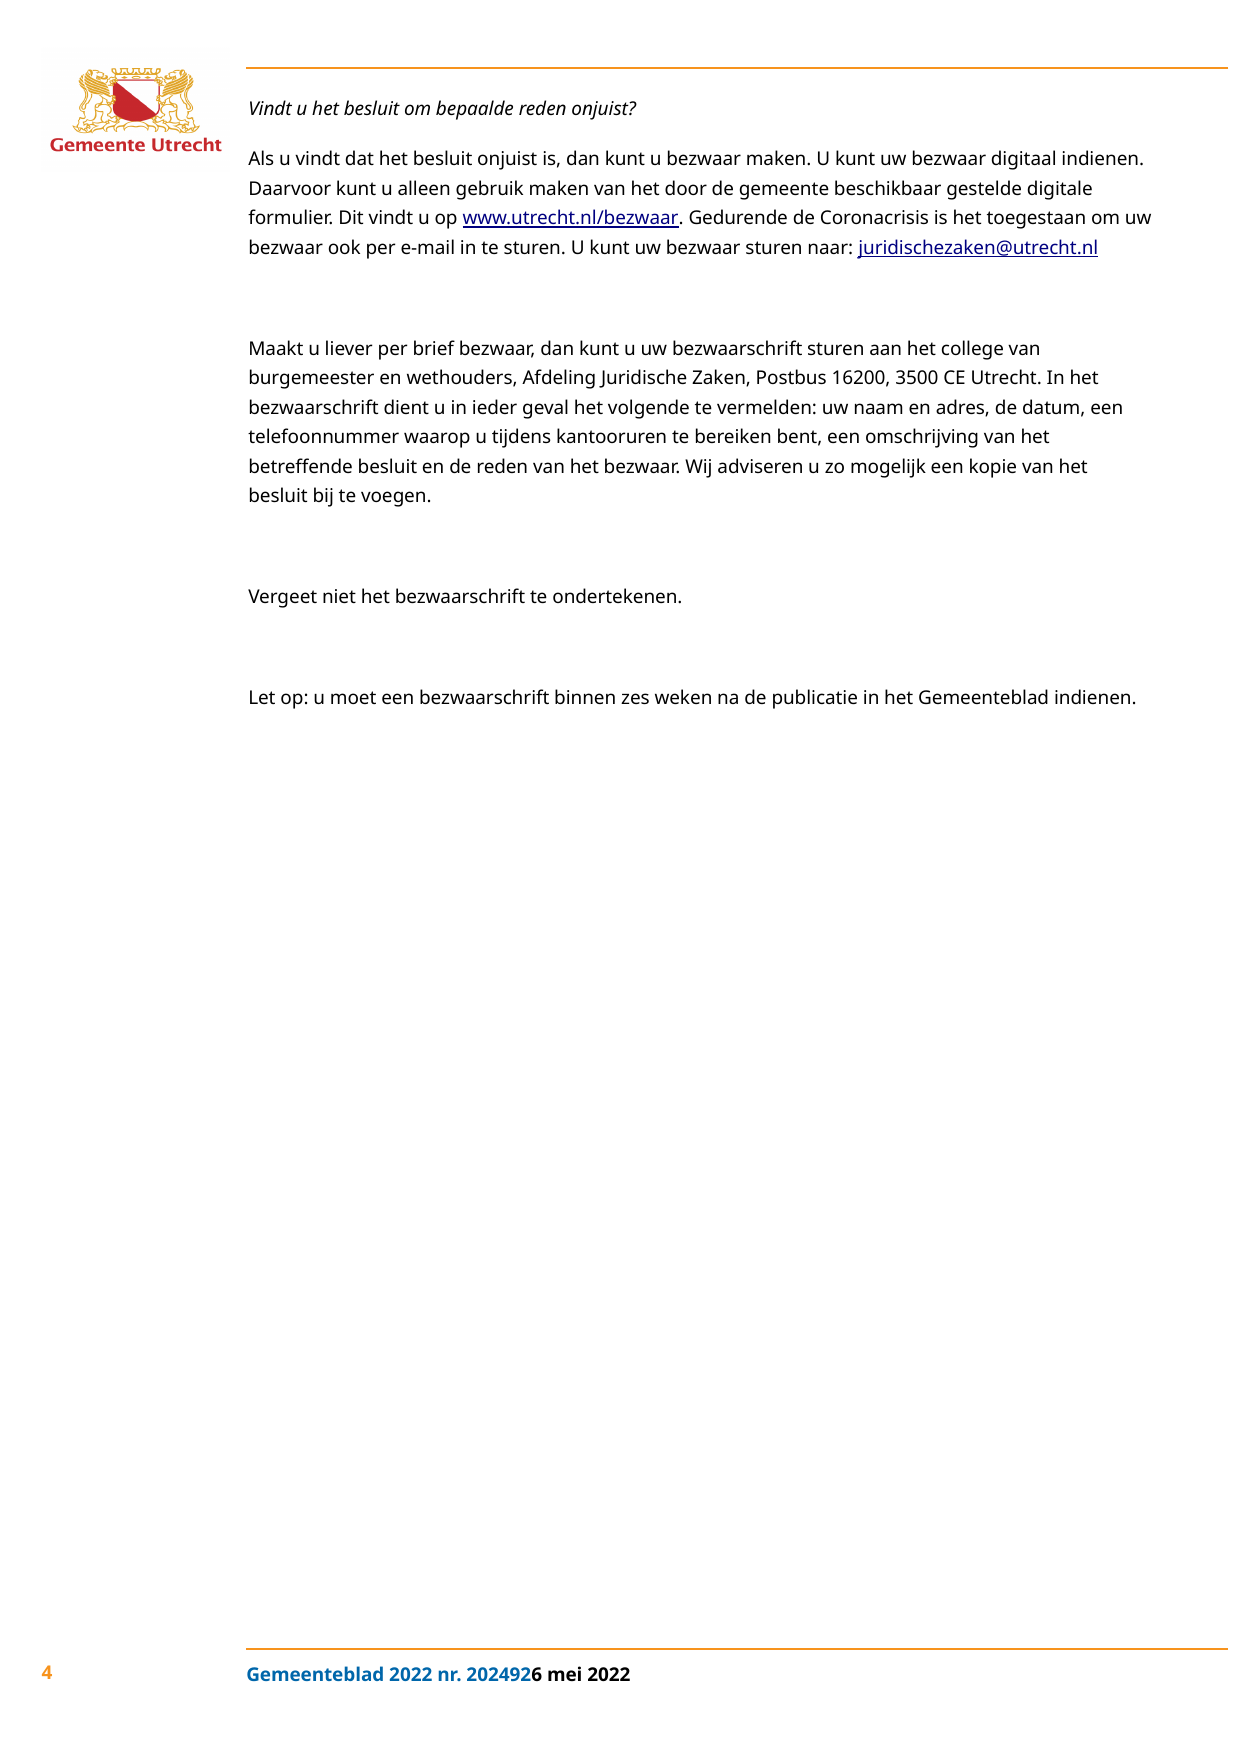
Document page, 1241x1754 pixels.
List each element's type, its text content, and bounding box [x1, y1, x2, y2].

text Maakt u liever per brief bezwaar, dan kunt u uw bezwaarschrift sturen aan het college van burgemeester en wethouders, Afdeling Juridische Zaken, Postbus 16200, 3500 CE Utrecht. In het bezwaarschrift dient u in ieder geval het volgende te vermelden: uw naam en adres, de datum, een telefoonnummer waarop u tijdens kantooruren te bereiken bent, een omschrijving van het betreffende besluit en de reden van het bezwaar. Wij adviseren u zo mogelijk een kopie van het besluit bij te voegen. [248, 335, 1152, 508]
text Als u vindt dat het besluit onjuist is, dan kunt u bezwaar maken. U kunt uw bezwaar digitaal indienen. Daarvoor kunt u alleen gebruik maken van het door de gemeente beschikbaar gestelde digitale formulier. Dit vindt u op www.utrecht.nl/bezwaar. Gedurende de Coronacrisis is het toegestaan om uw bezwaar ook per e-mail in te sturen. U kunt uw bezwaar sturen naar: juridischezaken@utrecht.nl [248, 145, 1152, 260]
text Vindt u het besluit om bepaalde reden onjuist? [248, 95, 1152, 121]
text Vergeet niet het bezwaarschrift te ondertekenen. [248, 583, 1152, 609]
text Let op: u moet een bezwaarschrift binnen zes weken na de publicatie in het Gemeenteblad indienen. [248, 684, 1152, 710]
picture [41, 47, 231, 172]
